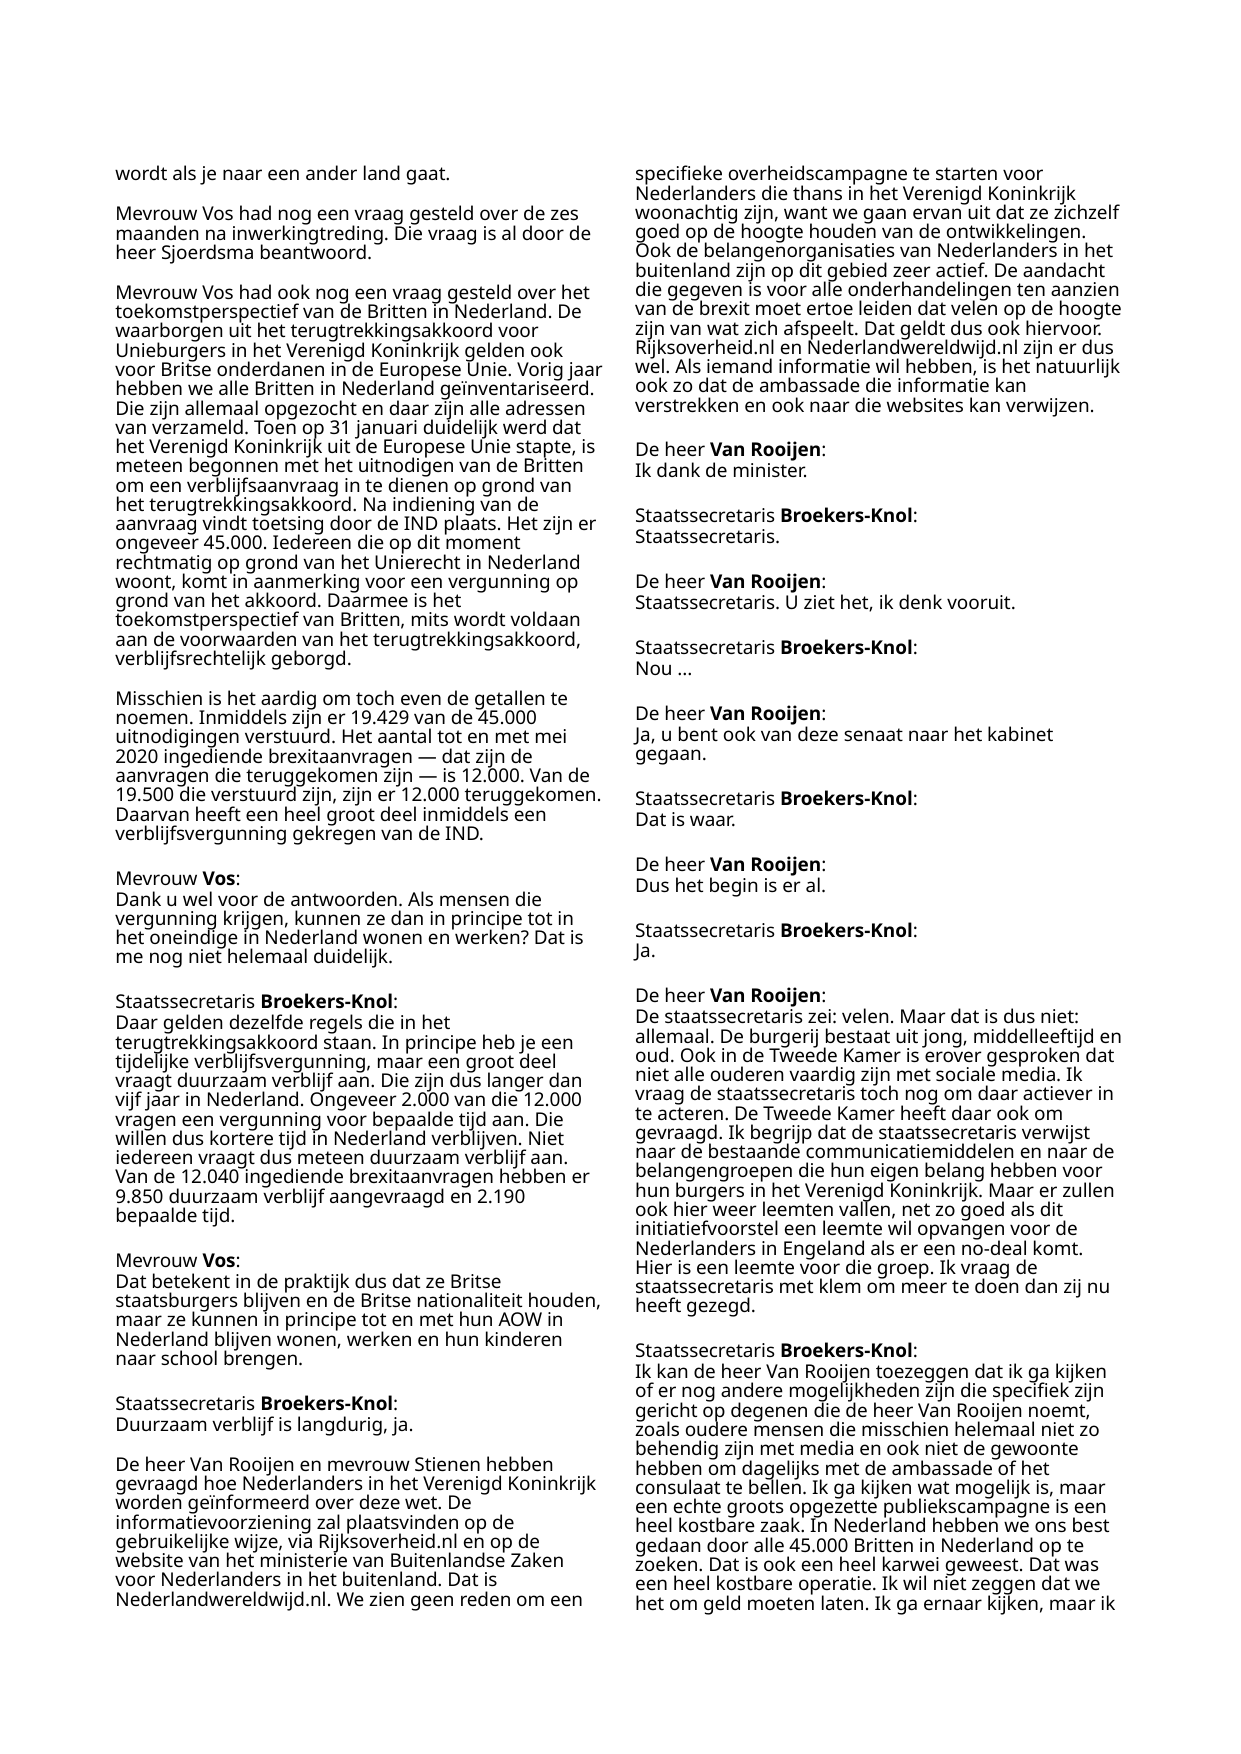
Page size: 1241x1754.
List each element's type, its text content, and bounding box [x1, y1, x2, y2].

text De heer Van Rooijen en mevrouw Stienen hebben gevraagd hoe Nederlanders in het Verenigd Koninkrijk worden geïnformeerd over deze wet. De informatievoorziening zal plaatsvinden op de gebruikelijke wijze, via Rijksoverheid.nl en op de website van het ministerie van Buitenlandse Zaken voor Nederlanders in het buitenland. Dat is Nederlandwereldwijd.nl. We zien geen reden om een [115, 1456, 605, 1610]
text Staatssecretaris Broekers-Knol: [635, 785, 1125, 811]
text Mevrouw Vos: [115, 865, 605, 891]
text Staatssecretaris Broekers-Knol: [115, 1390, 605, 1416]
text Staatssecretaris. U ziet het, ik denk vooruit. [635, 594, 1125, 613]
text Duurzaam verblijf is langdurig, ja. [115, 1416, 605, 1435]
text Mevrouw Vos: [115, 1247, 605, 1273]
text De heer Van Rooijen: [635, 437, 1125, 462]
text Staatssecretaris Broekers-Knol: [635, 917, 1125, 942]
text Mevrouw Vos had ook nog een vraag gesteld over het toekomstperspectief van de Britten in Nederland. De waarborgen uit het terugtrekkingsakkoord voor Unieburgers in het Verenigd Koninkrijk gelden ook voor Britse onderdanen in de Europese Unie. Vorig jaar hebben we alle Britten in Nederland geïnventariseerd. Die zijn allemaal opgezocht en daar zijn alle adressen van verzameld. Toen op 31 januari duidelijk werd dat het Verenigd Koninkrijk uit de Europese Unie stapte, is meteen begonnen met het uitnodigen van de Britten om een verblijfsaanvraag in te dienen op grond van het terugtrekkingsakkoord. Na indiening van de aanvraag vindt toetsing door de IND plaats. Het zijn er ongeveer 45.000. Iedereen die op dit moment rechtmatig op grond van het Unierecht in Nederland woont, komt in aanmerking voor een vergunning op grond van het akkoord. Daarmee is het toekomstperspectief van Britten, mits wordt voldaan aan de voorwaarden van het terugtrekkingsakkoord, verblijfsrechtelijk geborgd. [115, 284, 605, 669]
text Dank u wel voor de antwoorden. Als mensen die vergunning krijgen, kunnen ze dan in principe tot in het oneindige in Nederland wonen en werken? Dat is me nog niet helemaal duidelijk. [115, 891, 605, 968]
text Dus het begin is er al. [635, 877, 1125, 896]
text Staatssecretaris Broekers-Knol: [635, 1337, 1125, 1363]
text Ja. [635, 942, 1125, 962]
text De heer Van Rooijen: [635, 568, 1125, 594]
text specifieke overheidscampagne te starten voor Nederlanders die thans in het Verenigd Koninkrijk woonachtig zijn, want we gaan ervan uit dat ze zichzelf goed op de hoogte houden van de ontwikkelingen. Ook de belangenorganisaties van Nederlanders in het buitenland zijn op dit gebied zeer actief. De aandacht die gegeven is voor alle onderhandelingen ten aanzien van de brexit moet ertoe leiden dat velen op de hoogte zijn van wat zich afspeelt. Dat geldt dus ook hiervoor. Rijksoverheid.nl en Nederlandwereldwijd.nl zijn er dus wel. Als iemand informatie wil hebben, is het natuurlijk ook zo dat de ambassade die informatie kan verstrekken en ook naar die websites kan verwijzen. [635, 165, 1125, 416]
text Staatssecretaris Broekers-Knol: [635, 634, 1125, 660]
text De heer Van Rooijen: [635, 700, 1125, 726]
text Ik dank de minister. [635, 462, 1125, 482]
text De staatssecretaris zei: velen. Maar dat is dus niet: allemaal. De burgerij bestaat uit jong, middelleeftijd en oud. Ook in de Tweede Kamer is erover gesproken dat niet alle ouderen vaardig zijn met sociale media. Ik vraag de staatssecretaris toch nog om daar actiever in te acteren. De Tweede Kamer heeft daar ook om gevraagd. Ik begrijp dat de staatssecretaris verwijst naar de bestaande communicatiemiddelen en naar de belangengroepen die hun eigen belang hebben voor hun burgers in het Verenigd Koninkrijk. Maar er zullen ook hier weer leemten vallen, net zo goed als dit initiatiefvoorstel een leemte wil opvangen voor de Nederlanders in Engeland als er een no-deal komt. Hier is een leemte voor die groep. Ik vraag de staatssecretaris met klem om meer te doen dan zij nu heeft gezegd. [635, 1008, 1125, 1317]
text Ja, u bent ook van deze senaat naar het kabinet gegaan. [635, 726, 1125, 764]
text Nou ... [635, 660, 1125, 679]
text wordt als je naar een ander land gaat. [115, 165, 605, 184]
text Staatssecretaris Broekers-Knol: [115, 989, 605, 1014]
text Dat betekent in de praktijk dus dat ze Britse staatsburgers blijven en de Britse nationaliteit houden, maar ze kunnen in principe tot en met hun AOW in Nederland blijven wonen, werken en hun kinderen naar school brengen. [115, 1273, 605, 1369]
text Misschien is het aardig om toch even de getallen te noemen. Inmiddels zijn er 19.429 van de 45.000 uitnodigingen verstuurd. Het aantal tot en met mei 2020 ingediende brexitaanvragen — dat zijn de aanvragen die teruggekomen zijn — is 12.000. Van de 19.500 die verstuurd zijn, zijn er 12.000 teruggekomen. Daarvan heeft een heel groot deel inmiddels een verblijfsvergunning gekregen van de IND. [115, 690, 605, 844]
text Staatssecretaris. [635, 528, 1125, 547]
text Ik kan de heer Van Rooijen toezeggen dat ik ga kijken of er nog andere mogelijkheden zijn die specifiek zijn gericht op degenen die de heer Van Rooijen noemt, zoals oudere mensen die misschien helemaal niet zo behendig zijn met media en ook niet de gewoonte hebben om dagelijks met de ambassade of het consulaat te bellen. Ik ga kijken wat mogelijk is, maar een echte groots opgezette publiekscampagne is een heel kostbare zaak. In Nederland hebben we ons best gedaan door alle 45.000 Britten in Nederland op te zoeken. Dat is ook een heel karwei geweest. Dat was een heel kostbare operatie. Ik wil niet zeggen dat we het om geld moeten laten. Ik ga ernaar kijken, maar ik [635, 1363, 1125, 1614]
text Mevrouw Vos had nog een vraag gesteld over de zes maanden na inwerkingtreding. Die vraag is al door de heer Sjoerdsma beantwoord. [115, 205, 605, 263]
text Daar gelden dezelfde regels die in het terugtrekkingsakkoord staan. In principe heb je een tijdelijke verblijfsvergunning, maar een groot deel vraagt duurzaam verblijf aan. Die zijn dus langer dan vijf jaar in Nederland. Ongeveer 2.000 van die 12.000 vragen een vergunning voor bepaalde tijd aan. Die willen dus kortere tijd in Nederland verblijven. Niet iedereen vraagt dus meteen duurzaam verblijf aan. Van de 12.040 ingediende brexitaanvragen hebben er 9.850 duurzaam verblijf aangevraagd en 2.190 bepaalde tijd. [115, 1014, 605, 1226]
text De heer Van Rooijen: [635, 983, 1125, 1008]
text Staatssecretaris Broekers-Knol: [635, 502, 1125, 528]
text De heer Van Rooijen: [635, 851, 1125, 877]
text Dat is waar. [635, 811, 1125, 830]
